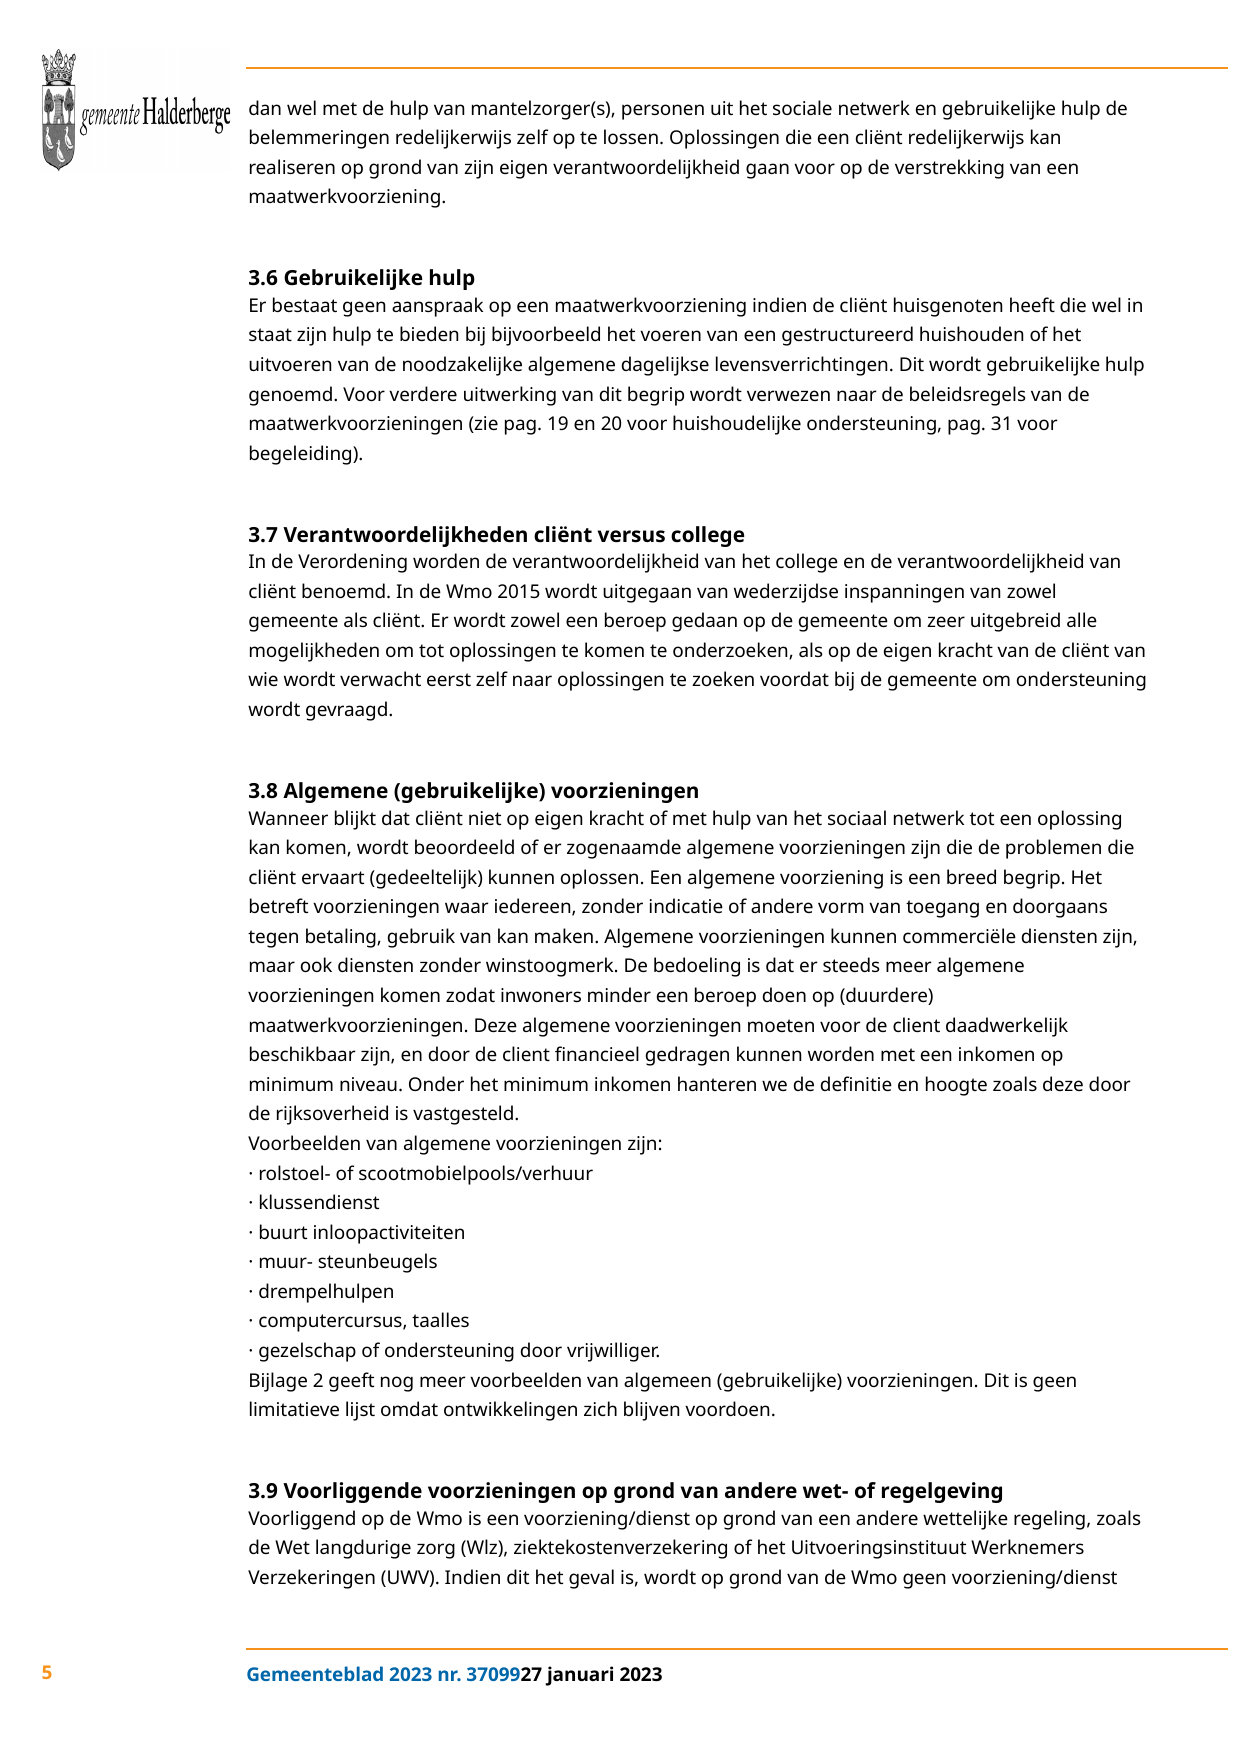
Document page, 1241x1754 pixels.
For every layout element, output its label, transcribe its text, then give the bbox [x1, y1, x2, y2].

text · gezelschap of ondersteuning door vrijwilliger. [248, 1337, 1152, 1363]
text In de Verordening worden de verantwoordelijkheid van het college en de verantwoordelijkheid van cliënt benoemd. In de Wmo 2015 wordt uitgegaan van wederzijdse inspanningen van zowel gemeente als cliënt. Er wordt zowel een beroep gedaan op de gemeente om zeer uitgebreid alle mogelijkheden om tot oplossingen te komen te onderzoeken, als op de eigen kracht van de cliënt van wie wordt verwacht eerst zelf naar oplossingen te zoeken voordat bij de gemeente om ondersteuning wordt gevraagd. [248, 548, 1152, 722]
text Er bestaat geen aanspraak op een maatwerkvoorziening indien de cliënt huisgenoten heeft die wel in staat zijn hulp te bieden bij bijvoorbeeld het voeren van een gestructureerd huishouden of het uitvoeren van de noodzakelijke algemene dagelijkse levensverrichtingen. Dit wordt gebruikelijke hulp genoemd. Voor verdere uitwerking van dit begrip wordt verwezen naar de beleidsregels van de maatwerkvoorzieningen (zie pag. 19 en 20 voor huishoudelijke ondersteuning, pag. 31 voor begeleiding). [248, 292, 1152, 466]
text 3.6 Gebruikelijke hulp [248, 263, 1152, 292]
text Wanneer blijkt dat cliënt niet op eigen kracht of met hulp van het sociaal netwerk tot een oplossing kan komen, wordt beoordeeld of er zogenaamde algemene voorzieningen zijn die de problemen die cliënt ervaart (gedeeltelijk) kunnen oplossen. Een algemene voorziening is een breed begrip. Het betreft voorzieningen waar iedereen, zonder indicatie of andere vorm van toegang en doorgaans tegen betaling, gebruik van kan maken. Algemene voorzieningen kunnen commerciële diensten zijn, maar ook diensten zonder winstoogmerk. De bedoeling is dat er steeds meer algemene voorzieningen komen zodat inwoners minder een beroep doen op (duurdere) maatwerkvoorzieningen. Deze algemene voorzieningen moeten voor de client daadwerkelijk beschikbaar zijn, en door de client financieel gedragen kunnen worden met een inkomen op minimum niveau. Onder het minimum inkomen hanteren we de definitie en hoogte zoals deze door de rijksoverheid is vastgesteld. [248, 805, 1152, 1126]
text 3.8 Algemene (gebruikelijke) voorzieningen [248, 776, 1152, 805]
text · muur- steunbeugels [248, 1248, 1152, 1274]
text 3.7 Verantwoordelijkheden cliënt versus college [248, 520, 1152, 548]
text · buurt inloopactiviteiten [248, 1219, 1152, 1244]
text Voorliggend op de Wmo is een voorziening/dienst op grond van een andere wettelijke regeling, zoals de Wet langdurige zorg (Wlz), ziektekostenverzekering of het Uitvoeringsinstituut Werknemers [248, 1505, 1152, 1560]
text Verzekeringen (UWV). Indien dit het geval is, wordt op grond van de Wmo geen voorziening/dienst [248, 1564, 1152, 1590]
text · computercursus, taalles [248, 1308, 1152, 1333]
text dan wel met de hulp van mantelzorger(s), personen uit het sociale netwerk en gebruikelijke hulp de belemmeringen redelijkerwijs zelf op te lossen. Oplossingen die een cliënt redelijkerwijs kan realiseren op grond van zijn eigen verantwoordelijkheid gaan voor op de verstrekking van een maatwerkvoorziening. [248, 95, 1152, 209]
text · drempelhulpen [248, 1278, 1152, 1304]
text · rolstoel- of scootmobielpools/verhuur [248, 1160, 1152, 1185]
text limitatieve lijst omdat ontwikkelingen zich blijven voordoen. [248, 1396, 1152, 1422]
picture [41, 47, 231, 172]
text Bijlage 2 geeft nog meer voorbeelden van algemeen (gebruikelijke) voorzieningen. Dit is geen [248, 1367, 1152, 1392]
text Voorbeelden van algemene voorzieningen zijn: [248, 1130, 1152, 1156]
text 3.9 Voorliggende voorzieningen op grond van andere wet- of regelgeving [248, 1476, 1152, 1505]
text · klussendienst [248, 1189, 1152, 1215]
